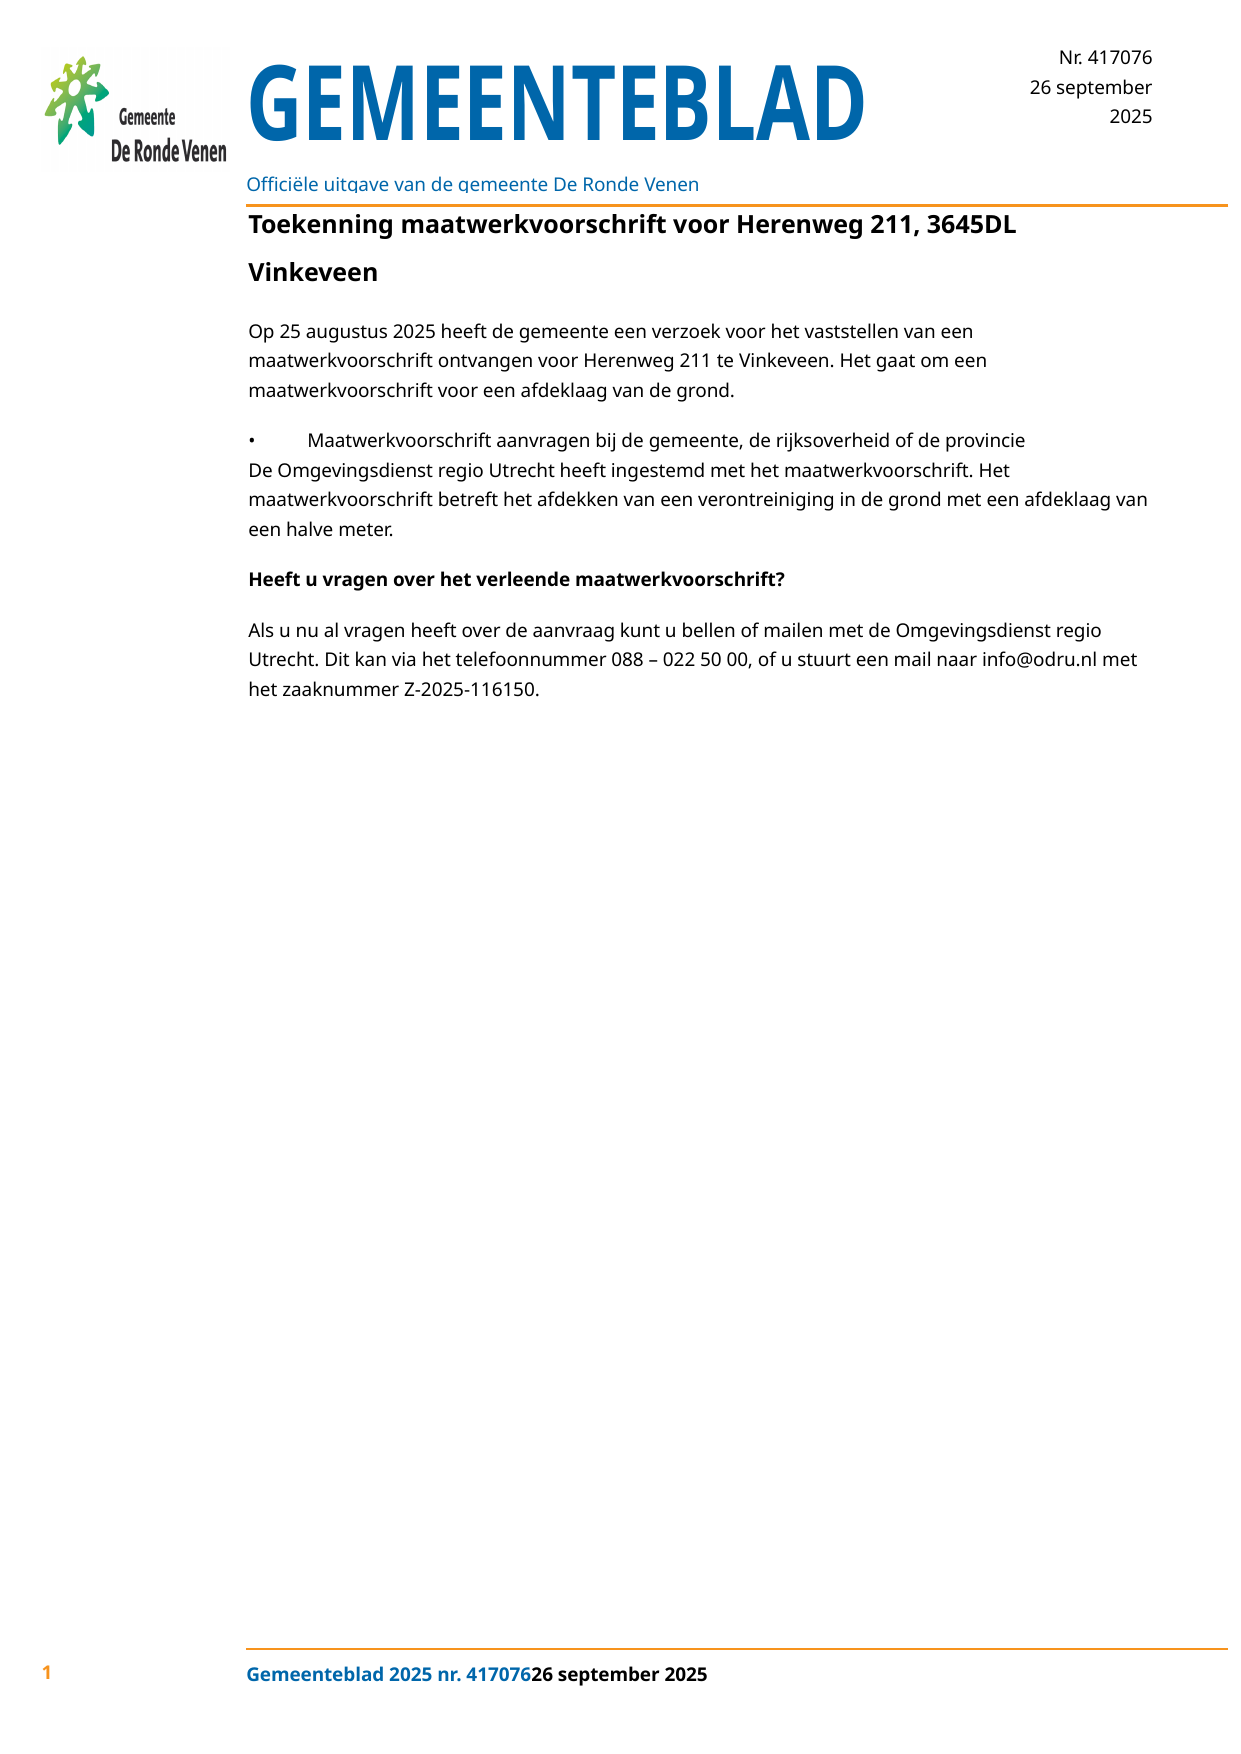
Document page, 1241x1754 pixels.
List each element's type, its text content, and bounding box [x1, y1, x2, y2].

text Als u nu al vragen heeft over de aanvraag kunt u bellen of mailen met de Omgevingsdienst regio Utrecht. Dit kan via het telefoonnummer 088 – 022 50 00, of u stuurt een mail naar info@odru.nl met het zaaknummer Z-2025-116150. [248, 617, 1152, 702]
picture [41, 47, 231, 172]
list Maatwerkvoorschrift aanvragen bij de gemeente, de rijksoverheid of de provincie [248, 427, 1152, 453]
text Heeft u vragen over het verleende maatwerkvoorschrift? [248, 567, 1152, 592]
text De Omgevingsdienst regio Utrecht heeft ingestemd met het maatwerkvoorschrift. Het maatwerkvoorschrift betreft het afdekken van een verontreiniging in de grond met een afdeklaag van een halve meter. [248, 457, 1152, 542]
text Toekenning maatwerkvoorschrift voor Herenweg 211, 3645DL Vinkeveen [248, 207, 1152, 288]
text Op 25 augustus 2025 heeft de gemeente een verzoek voor het vaststellen van een maatwerkvoorschrift ontvangen voor Herenweg 211 te Vinkeveen. Het gaat om een maatwerkvoorschrift voor een afdeklaag van de grond. [248, 318, 1152, 403]
